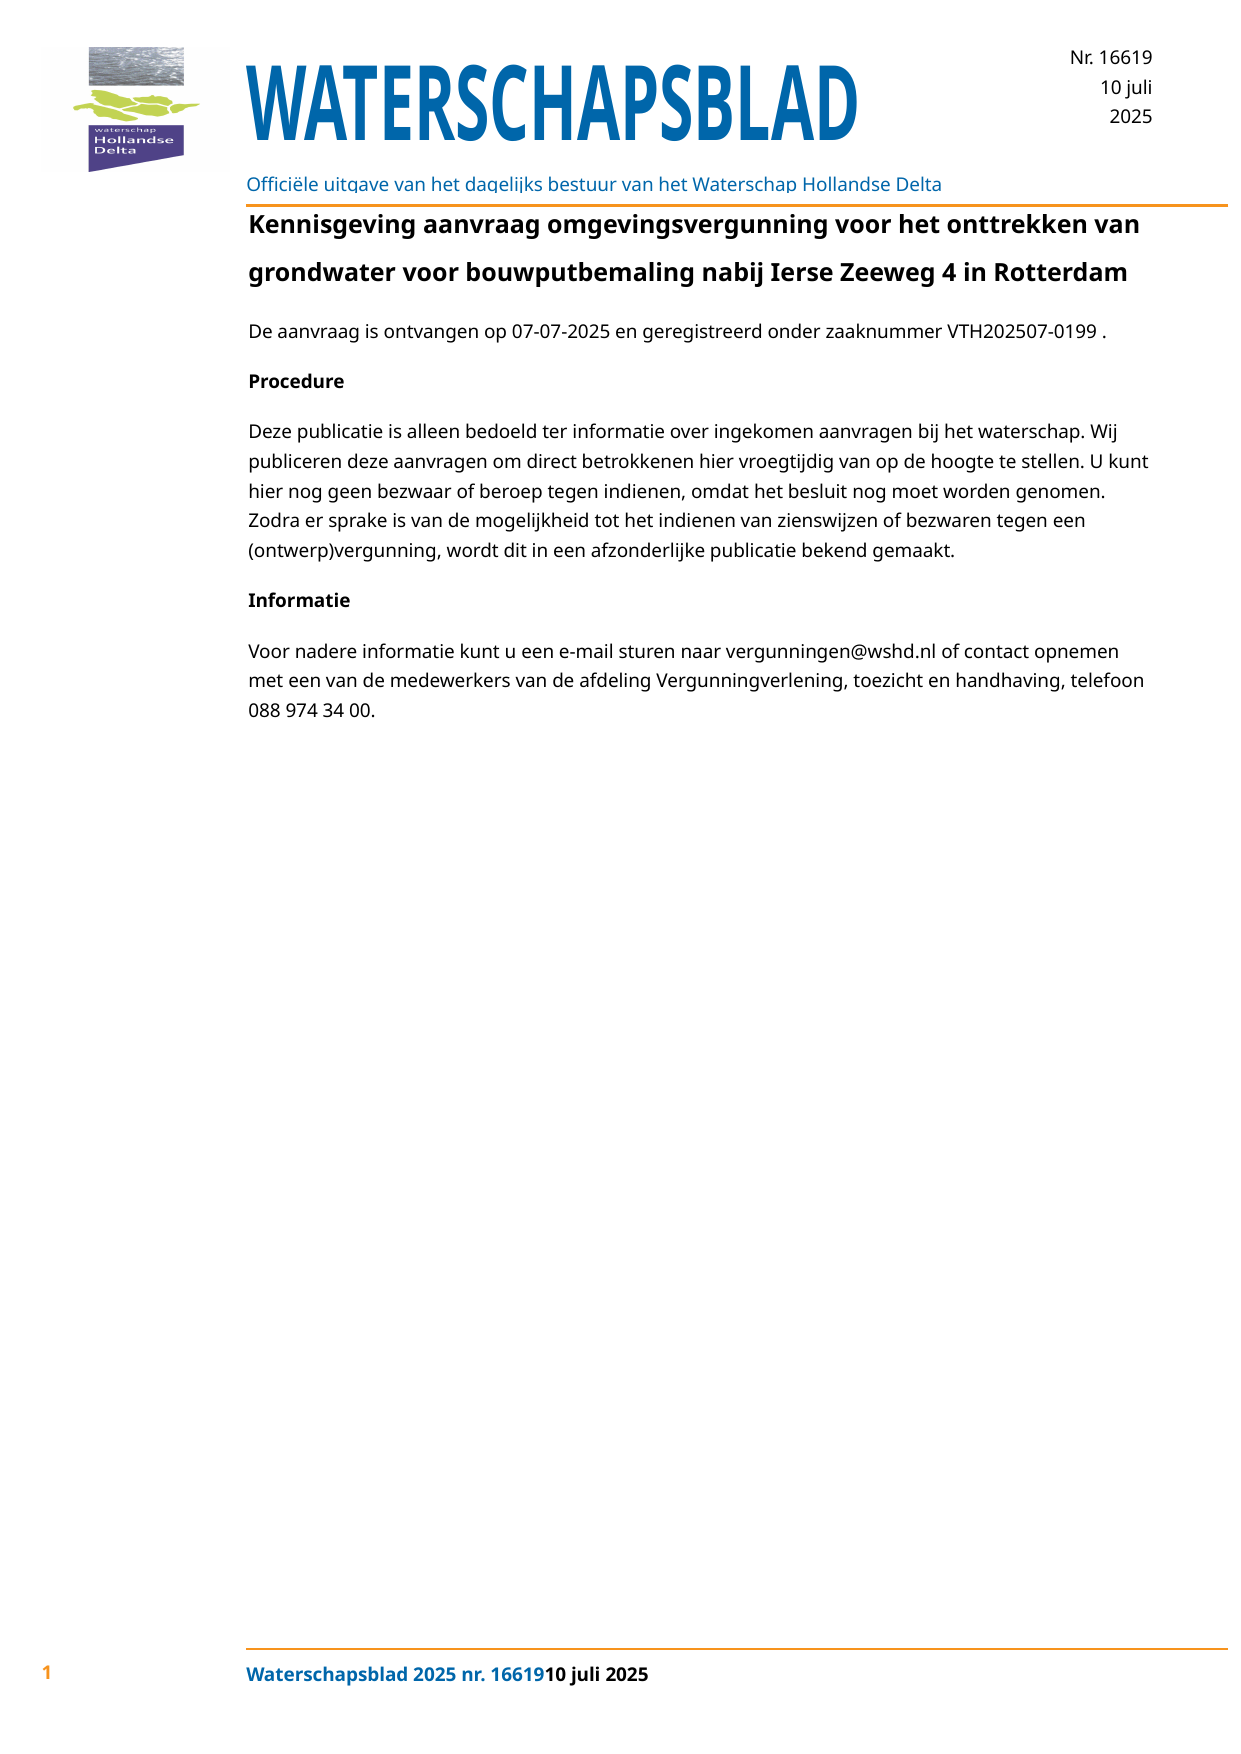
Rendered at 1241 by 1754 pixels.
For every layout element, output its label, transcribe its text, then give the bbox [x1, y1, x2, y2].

picture [41, 47, 231, 172]
text Procedure [248, 368, 1152, 394]
text Kennisgeving aanvraag omgevingsvergunning voor het onttrekken van grondwater voor bouwputbemaling nabij Ierse Zeeweg 4 in Rotterdam [248, 207, 1152, 288]
text Informatie [248, 587, 1152, 613]
text Voor nadere informatie kunt u een e-mail sturen naar vergunningen@wshd.nl of contact opnemen met een van de medewerkers van de afdeling Vergunningverlening, toezicht en handhaving, telefoon 088 974 34 00. [248, 638, 1152, 723]
text De aanvraag is ontvangen op 07-07-2025 en geregistreerd onder zaaknummer VTH202507-0199 . [248, 318, 1152, 344]
text Deze publicatie is alleen bedoeld ter informatie over ingekomen aanvragen bij het waterschap. Wij publiceren deze aanvragen om direct betrokkenen hier vroegtijdig van op de hoogte te stellen. U kunt hier nog geen bezwaar of beroep tegen indienen, omdat het besluit nog moet worden genomen. Zodra er sprake is van de mogelijkheid tot het indienen van zienswijzen of bezwaren tegen een (ontwerp)vergunning, wordt dit in een afzonderlijke publicatie bekend gemaakt. [248, 419, 1152, 563]
